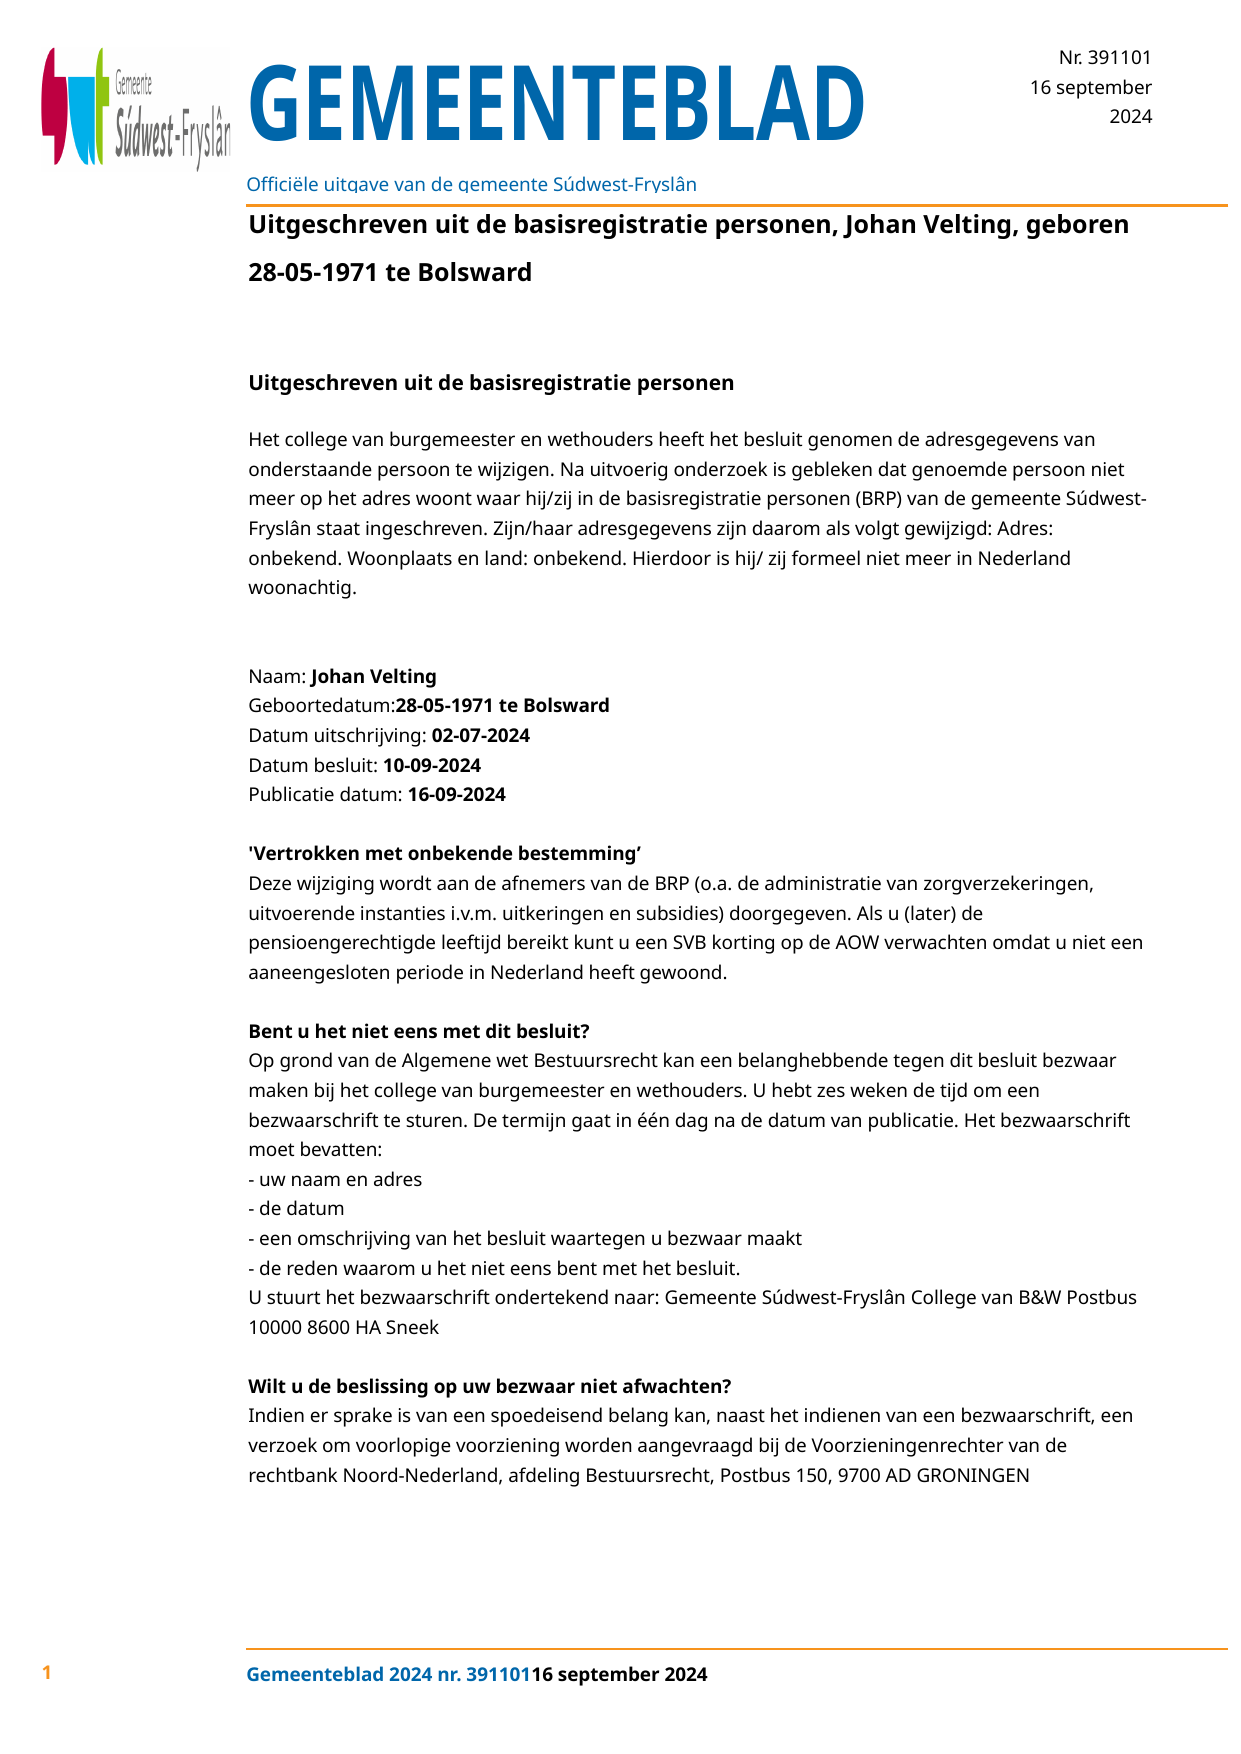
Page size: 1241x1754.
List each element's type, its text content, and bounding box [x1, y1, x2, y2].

text - een omschrijving van het besluit waartegen u bezwaar maakt [248, 1225, 1152, 1251]
text - uw naam en adres [248, 1166, 1152, 1192]
text Op grond van de Algemene wet Bestuursrecht kan een belanghebbende tegen dit besluit bezwaar maken bij het college van burgemeester en wethouders. U hebt zes weken de tijd om een bezwaarschrift te sturen. De termijn gaat in één dag na de datum van publicatie. Het bezwaarschrift moet bevatten: [248, 1048, 1152, 1162]
text Het college van burgemeester en wethouders heeft het besluit genomen de adresgegevens van onderstaande persoon te wijzigen. Na uitvoerig onderzoek is gebleken dat genoemde persoon niet meer op het adres woont waar hij/zij in de basisregistratie personen (BRP) van de gemeente Súdwest-Fryslân staat ingeschreven. Zijn/haar adresgegevens zijn daarom als volgt gewijzigd: Adres: onbekend. Woonplaats en land: onbekend. Hierdoor is hij/ zij formeel niet meer in Nederland woonachtig. [248, 426, 1152, 600]
text U stuurt het bezwaarschrift ondertekend naar: Gemeente Súdwest-Fryslân College van B&W Postbus 10000 8600 HA Sneek [248, 1284, 1152, 1339]
text Indien er sprake is van een spoedeisend belang kan, naast het indienen van een bezwaarschrift, een verzoek om voorlopige voorziening worden aangevraagd bij de Voorzieningenrechter van de rechtbank Noord-Nederland, afdeling Bestuursrecht, Postbus 150, 9700 AD GRONINGEN [248, 1403, 1152, 1487]
text Naam: Johan Velting [248, 663, 1152, 689]
text Uitgeschreven uit de basisregistratie personen, Johan Velting, geboren 28-05-1971 te Bolsward [248, 207, 1152, 288]
text 'Vertrokken met onbekende bestemming’ [248, 841, 1152, 866]
text Deze wijziging wordt aan de afnemers van de BRP (o.a. de administratie van zorgverzekeringen, uitvoerende instanties i.v.m. uitkeringen en subsidies) doorgegeven. Als u (later) de pensioengerechtigde leeftijd bereikt kunt u een SVB korting op de AOW verwachten omdat u niet een aaneengesloten periode in Nederland heeft gewoond. [248, 870, 1152, 984]
text Publicatie datum: 16-09-2024 [248, 781, 1152, 807]
text Bent u het niet eens met dit besluit? [248, 1018, 1152, 1044]
text Datum uitschrijving: 02-07-2024 [248, 722, 1152, 748]
text Geboortedatum:28-05-1971 te Bolsward [248, 693, 1152, 718]
text - de reden waarom u het niet eens bent met het besluit. [248, 1255, 1152, 1280]
text Uitgeschreven uit de basisregistratie personen [248, 368, 1152, 397]
text Wilt u de beslissing op uw bezwaar niet afwachten? [248, 1373, 1152, 1399]
picture [41, 47, 231, 172]
text - de datum [248, 1196, 1152, 1221]
text Datum besluit: 10-09-2024 [248, 752, 1152, 777]
